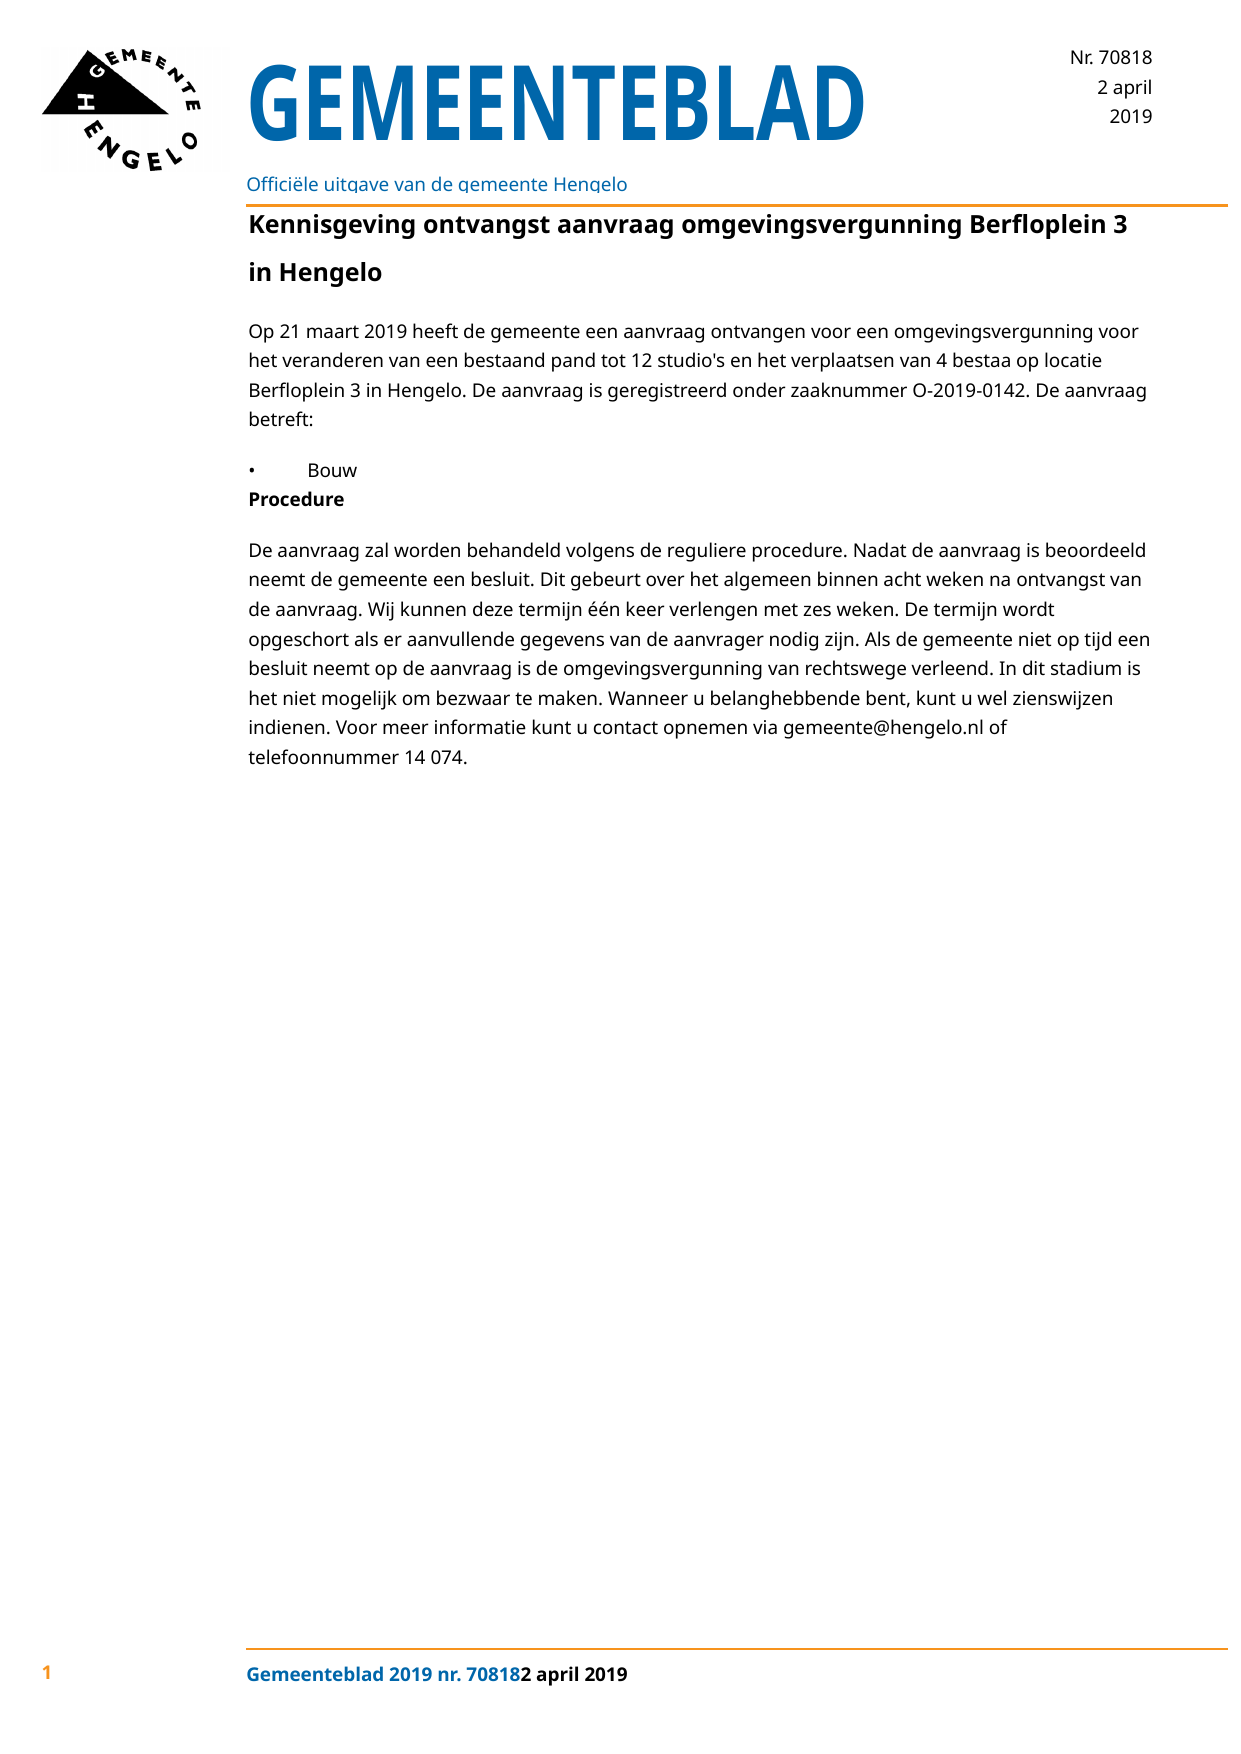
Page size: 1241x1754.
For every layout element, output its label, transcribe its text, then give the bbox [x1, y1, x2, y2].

text Op 21 maart 2019 heeft de gemeente een aanvraag ontvangen voor een omgevingsvergunning voor het veranderen van een bestaand pand tot 12 studio's en het verplaatsen van 4 bestaa op locatie Berfloplein 3 in Hengelo. De aanvraag is geregistreerd onder zaaknummer O-2019-0142. De aanvraag betreft: [248, 318, 1152, 432]
text Kennisgeving ontvangst aanvraag omgevingsvergunning Berfloplein 3 in Hengelo [248, 207, 1152, 288]
text Procedure [248, 487, 1152, 512]
text De aanvraag zal worden behandeld volgens de reguliere procedure. Nadat de aanvraag is beoordeeld neemt de gemeente een besluit. Dit gebeurt over het algemeen binnen acht weken na ontvangst van de aanvraag. Wij kunnen deze termijn één keer verlengen met zes weken. De termijn wordt opgeschort als er aanvullende gegevens van de aanvrager nodig zijn. Als de gemeente niet op tijd een besluit neemt op de aanvraag is de omgevingsvergunning van rechtswege verleend. In dit stadium is het niet mogelijk om bezwaar te maken. Wanneer u belanghebbende bent, kunt u wel zienswijzen indienen. Voor meer informatie kunt u contact opnemen via gemeente@hengelo.nl of telefoonnummer 14 074. [248, 537, 1152, 770]
picture [41, 47, 231, 172]
list Bouw [248, 457, 1152, 483]
